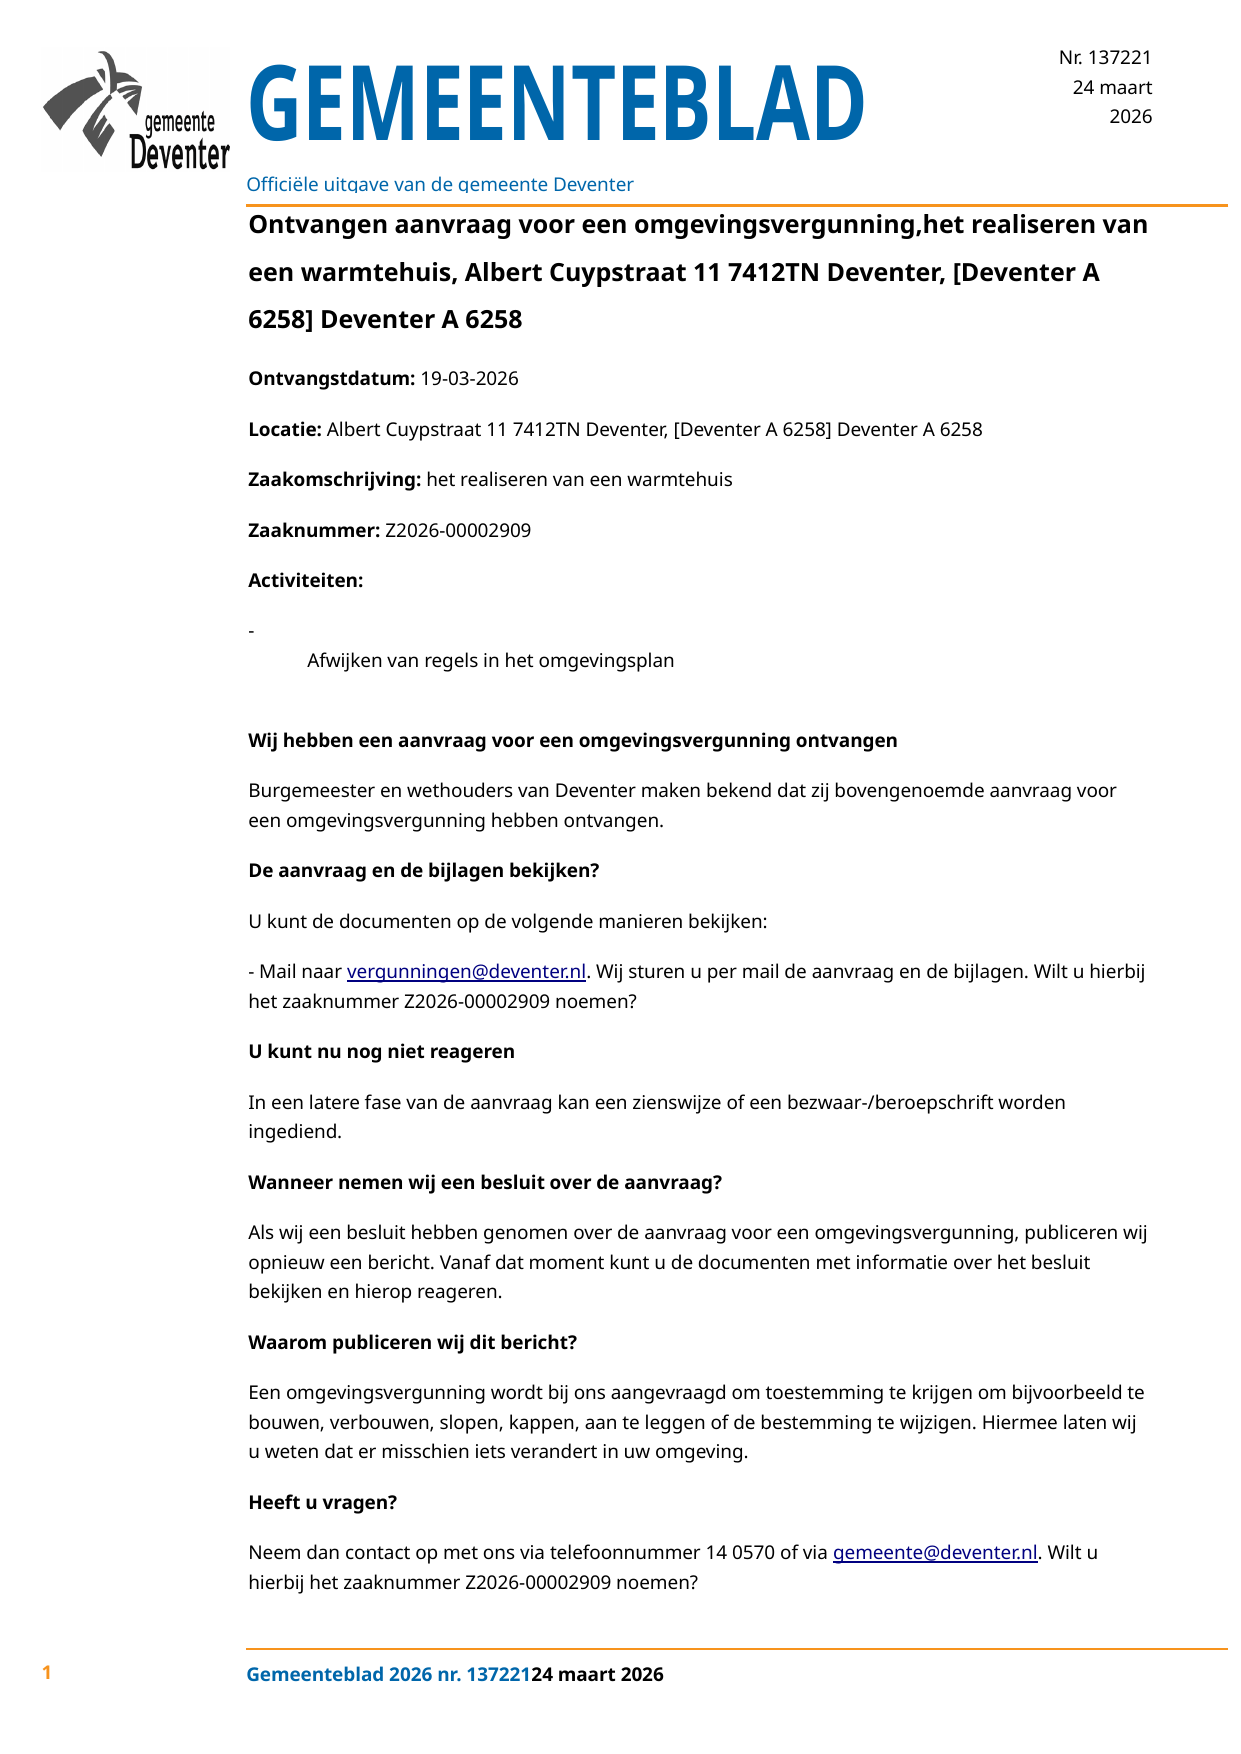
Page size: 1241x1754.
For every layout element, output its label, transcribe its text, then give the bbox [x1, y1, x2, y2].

text Heeft u vragen? [248, 1489, 1152, 1514]
text Als wij een besluit hebben genomen over de aanvraag voor een omgevingsvergunning, publiceren wij opnieuw een bericht. Vanaf dat moment kunt u de documenten met informatie over het besluit bekijken en hierop reageren. [248, 1219, 1152, 1304]
text Wij hebben een aanvraag voor een omgevingsvergunning ontvangen [248, 727, 1152, 753]
picture [41, 47, 231, 172]
text Ontvangstdatum: 19-03-2026 [248, 366, 1152, 391]
text Ontvangen aanvraag voor een omgevingsvergunning,het realiseren van een warmtehuis, Albert Cuypstraat 11 7412TN Deventer, [Deventer A 6258] Deventer A 6258 [248, 207, 1152, 336]
text Wanneer nemen wij een besluit over de aanvraag? [248, 1169, 1152, 1194]
text Neem dan contact op met ons via telefoonnummer 14 0570 of via gemeente@deventer.nl. Wilt u hierbij het zaaknummer Z2026-00002909 noemen? [248, 1539, 1152, 1594]
text U kunt de documenten op de volgende manieren bekijken: [248, 908, 1152, 934]
text Waarom publiceren wij dit bericht? [248, 1329, 1152, 1354]
text Zaaknummer: Z2026-00002909 [248, 517, 1152, 542]
text De aanvraag en de bijlagen bekijken? [248, 858, 1152, 883]
text U kunt nu nog niet reageren [248, 1038, 1152, 1064]
text Activiteiten: [248, 567, 1152, 593]
text - Mail naar vergunningen@deventer.nl. Wij sturen u per mail de aanvraag en de bijlagen. Wilt u hierbij het zaaknummer Z2026-00002909 noemen? [248, 958, 1152, 1014]
list Afwijken van regels in het omgevingsplan [248, 647, 1152, 673]
text Een omgevingsvergunning wordt bij ons aangevraagd om toestemming te krijgen om bijvoorbeeld te bouwen, verbouwen, slopen, kappen, aan te leggen of de bestemming te wijzigen. Hiermee laten wij u weten dat er misschien iets verandert in uw omgeving. [248, 1379, 1152, 1464]
text In een latere fase van de aanvraag kan een zienswijze of een bezwaar-/beroepschrift worden ingediend. [248, 1089, 1152, 1144]
text Burgemeester en wethouders van Deventer maken bekend dat zij bovengenoemde aanvraag voor een omgevingsvergunning hebben ontvangen. [248, 778, 1152, 833]
text Zaakomschrijving: het realiseren van een warmtehuis [248, 466, 1152, 492]
text Locatie: Albert Cuypstraat 11 7412TN Deventer, [Deventer A 6258] Deventer A 6258 [248, 416, 1152, 442]
